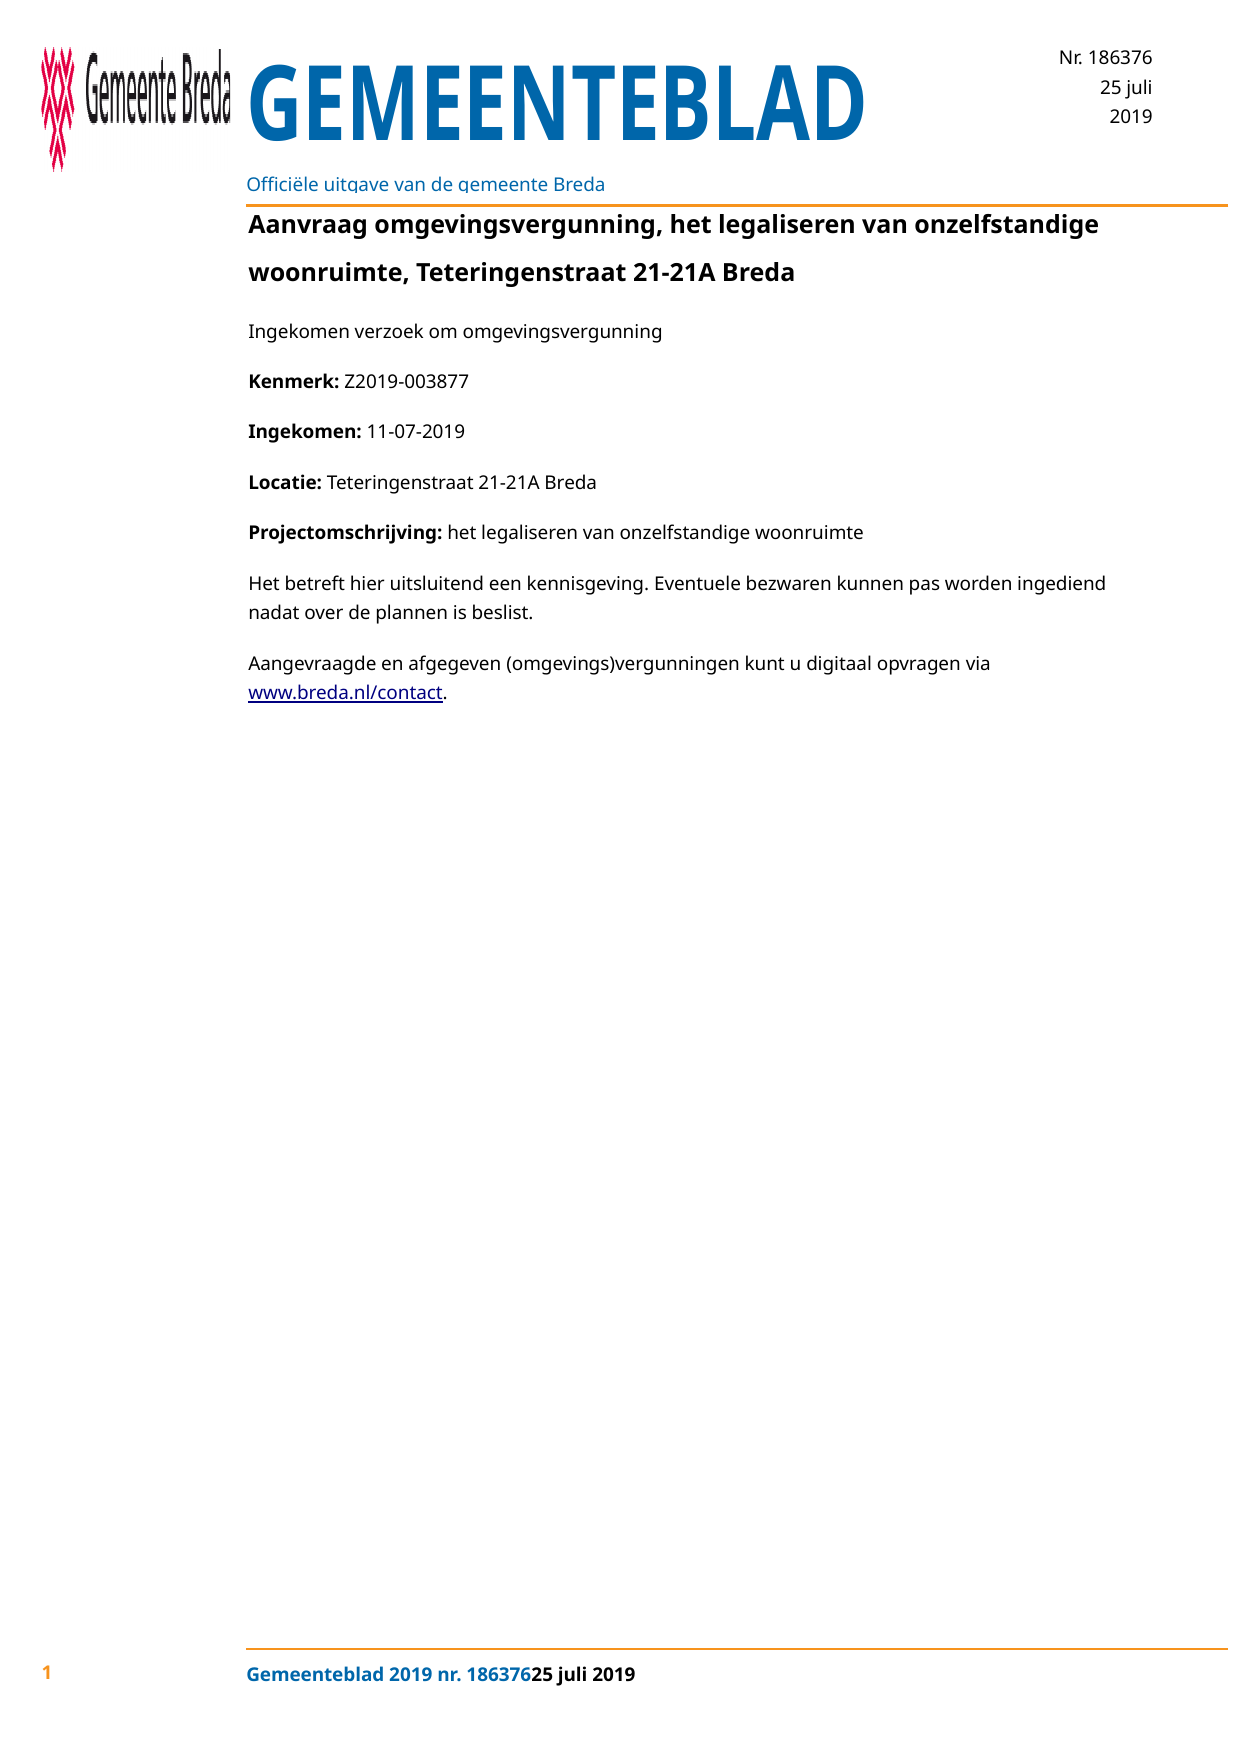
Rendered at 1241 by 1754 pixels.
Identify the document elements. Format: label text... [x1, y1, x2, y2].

text Aangevraagde en afgegeven (omgevings)vergunningen kunt u digitaal opvragen via www.breda.nl/contact. [248, 650, 1152, 705]
text Kenmerk: Z2019-003877 [248, 368, 1152, 394]
text Locatie: Teteringenstraat 21-21A Breda [248, 469, 1152, 495]
text Het betreft hier uitsluitend een kennisgeving. Eventuele bezwaren kunnen pas worden ingediend nadat over de plannen is beslist. [248, 570, 1152, 625]
picture [41, 47, 231, 172]
text Projectomschrijving: het legaliseren van onzelfstandige woonruimte [248, 519, 1152, 545]
text Aanvraag omgevingsvergunning, het legaliseren van onzelfstandige woonruimte, Teteringenstraat 21-21A Breda [248, 207, 1152, 288]
text Ingekomen: 11-07-2019 [248, 419, 1152, 444]
text Ingekomen verzoek om omgevingsvergunning [248, 318, 1152, 344]
